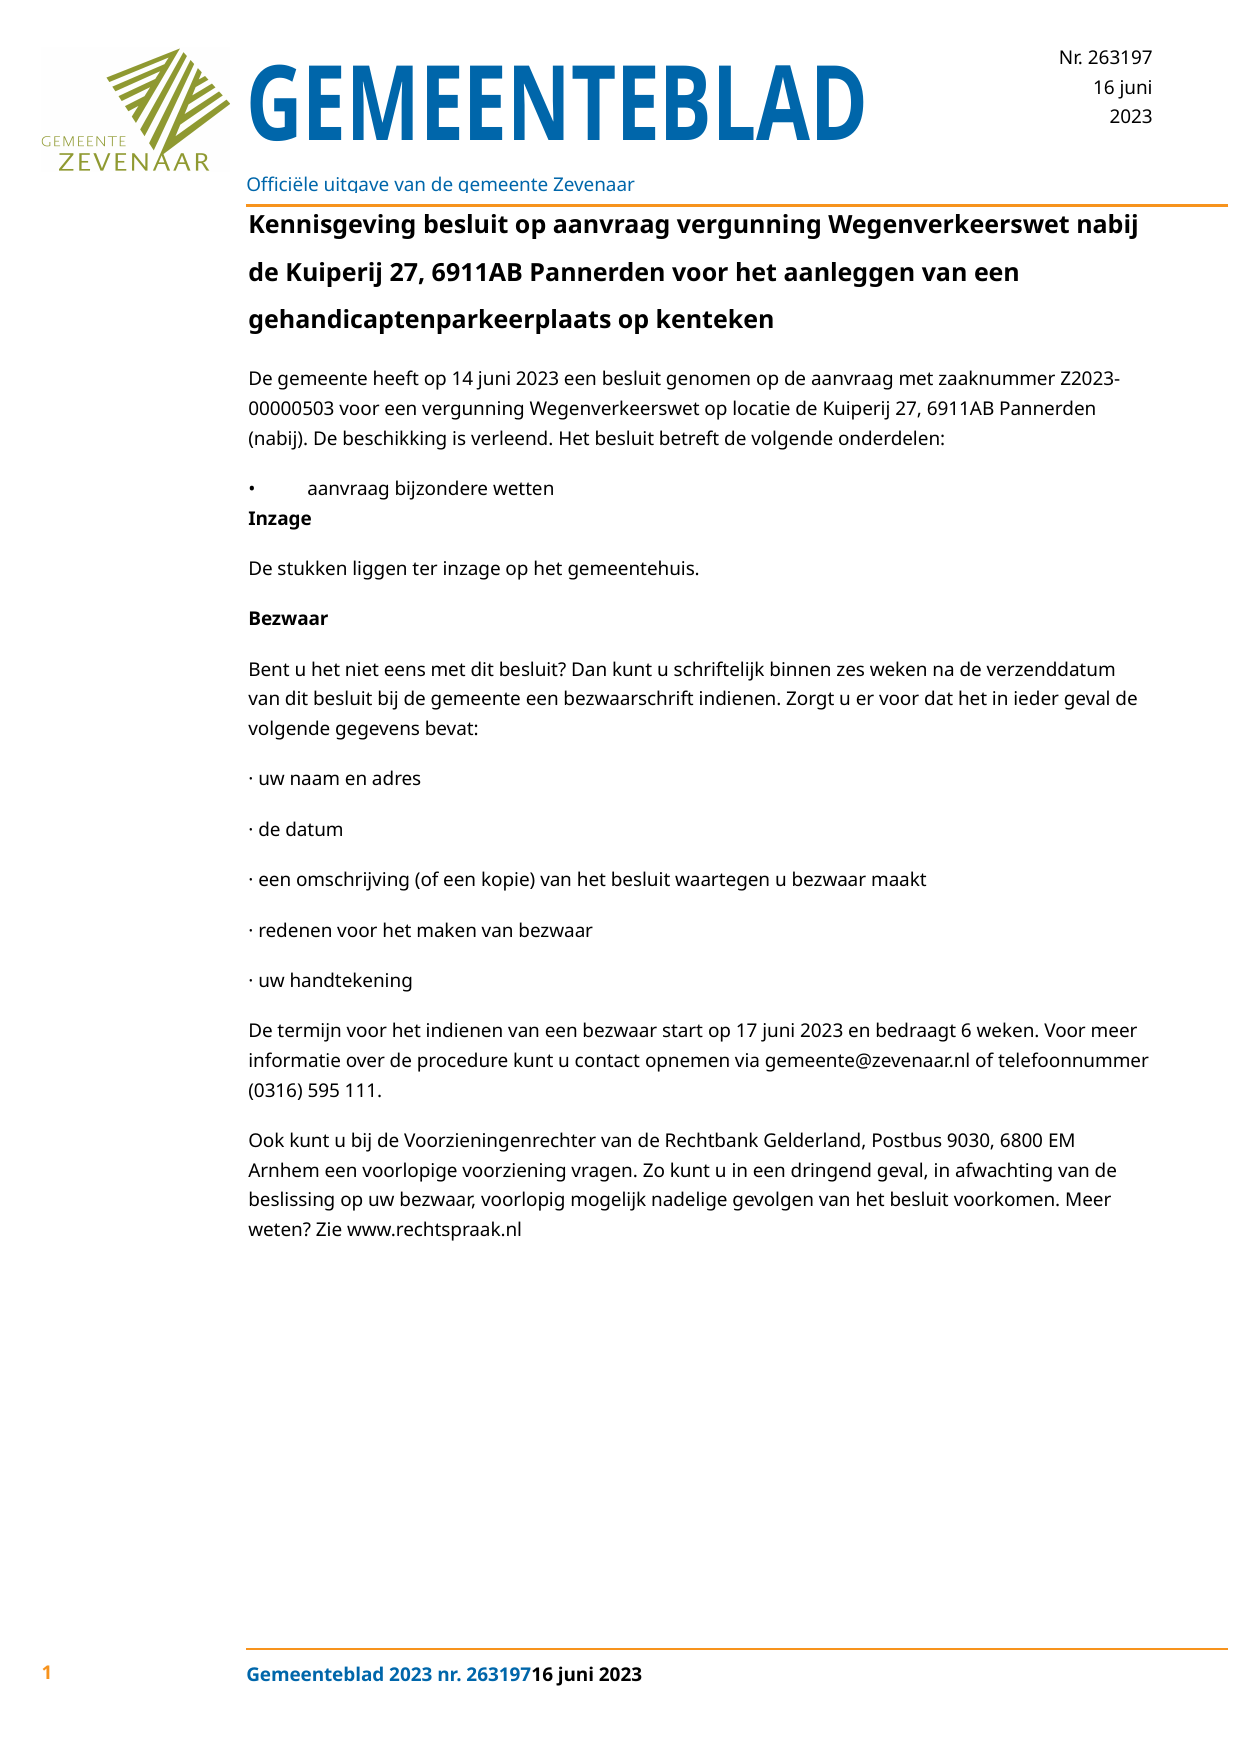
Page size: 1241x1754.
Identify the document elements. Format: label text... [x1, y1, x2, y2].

list aanvraag bijzondere wetten [248, 475, 1152, 501]
text · uw naam en adres [248, 766, 1152, 791]
text · uw handtekening [248, 967, 1152, 993]
text · een omschrijving (of een kopie) van het besluit waartegen u bezwaar maakt [248, 866, 1152, 892]
text De termijn voor het indienen van een bezwaar start op 17 juni 2023 en bedraagt 6 weken. Voor meer informatie over de procedure kunt u contact opnemen via gemeente@zevenaar.nl of telefoonnummer (0316) 595 111. [248, 1018, 1152, 1102]
text De gemeente heeft op 14 juni 2023 een besluit genomen op de aanvraag met zaaknummer Z2023-00000503 voor een vergunning Wegenverkeerswet op locatie de Kuiperij 27, 6911AB Pannerden (nabij). De beschikking is verleend. Het besluit betreft de volgende onderdelen: [248, 366, 1152, 450]
text Bent u het niet eens met dit besluit? Dan kunt u schriftelijk binnen zes weken na de verzenddatum van dit besluit bij de gemeente een bezwaarschrift indienen. Zorgt u er voor dat het in ieder geval de volgende gegevens bevat: [248, 656, 1152, 741]
text Bezwaar [248, 606, 1152, 631]
text De stukken liggen ter inzage op het gemeentehuis. [248, 555, 1152, 581]
text Kennisgeving besluit op aanvraag vergunning Wegenverkeerswet nabij de Kuiperij 27, 6911AB Pannerden voor het aanleggen van een gehandicaptenparkeerplaats op kenteken [248, 207, 1152, 336]
text Ook kunt u bij de Voorzieningenrechter van de Rechtbank Gelderland, Postbus 9030, 6800 EM Arnhem een voorlopige voorziening vragen. Zo kunt u in een dringend geval, in afwachting van de beslissing op uw bezwaar, voorlopig mogelijk nadelige gevolgen van het besluit voorkomen. Meer weten? Zie www.rechtspraak.nl [248, 1127, 1152, 1242]
text · de datum [248, 816, 1152, 842]
text · redenen voor het maken van bezwaar [248, 917, 1152, 942]
text Inzage [248, 505, 1152, 530]
picture [41, 47, 231, 172]
